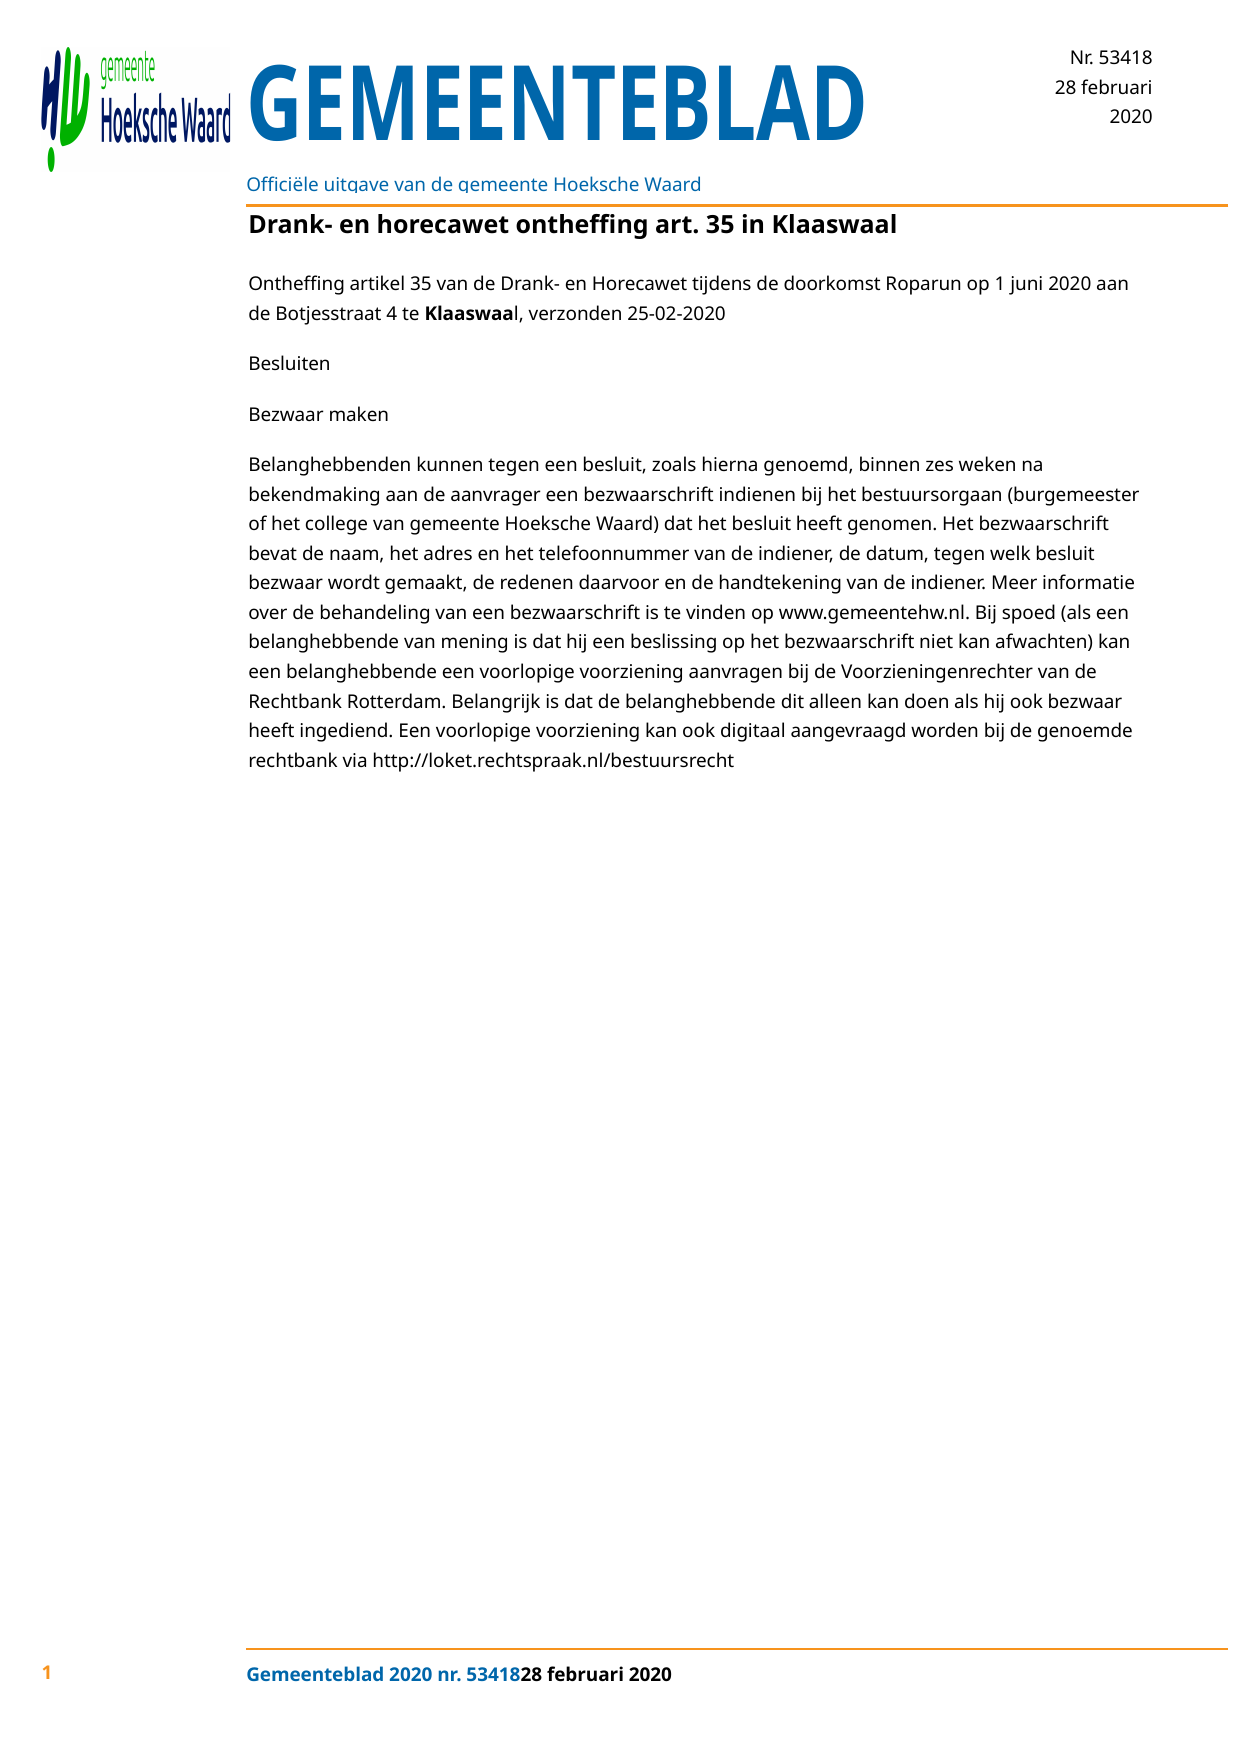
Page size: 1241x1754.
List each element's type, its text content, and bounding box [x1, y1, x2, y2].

text Besluiten [248, 350, 1152, 376]
text Ontheffing artikel 35 van de Drank- en Horecawet tijdens de doorkomst Roparun op 1 juni 2020 aan de Botjesstraat 4 te Klaaswaal, verzonden 25-02-2020 [248, 270, 1152, 326]
text Drank- en horecawet ontheffing art. 35 in Klaaswaal [248, 207, 1152, 241]
text Belanghebbenden kunnen tegen een besluit, zoals hierna genoemd, binnen zes weken na bekendmaking aan de aanvrager een bezwaarschrift indienen bij het bestuursorgaan (burgemeester of het college van gemeente Hoeksche Waard) dat het besluit heeft genomen. Het bezwaarschrift bevat de naam, het adres en het telefoonnummer van de indiener, de datum, tegen welk besluit bezwaar wordt gemaakt, de redenen daarvoor en de handtekening van de indiener. Meer informatie over de behandeling van een bezwaarschrift is te vinden op www.gemeentehw.nl. Bij spoed (als een belanghebbende van mening is dat hij een beslissing op het bezwaarschrift niet kan afwachten) kan een belanghebbende een voorlopige voorziening aanvragen bij de Voorzieningenrechter van de Rechtbank Rotterdam. Belangrijk is dat de belanghebbende dit alleen kan doen als hij ook bezwaar heeft ingediend. Een voorlopige voorziening kan ook digitaal aangevraagd worden bij de genoemde rechtbank via http://loket.rechtspraak.nl/bestuursrecht [248, 451, 1152, 773]
picture [41, 47, 231, 172]
text Bezwaar maken [248, 401, 1152, 426]
